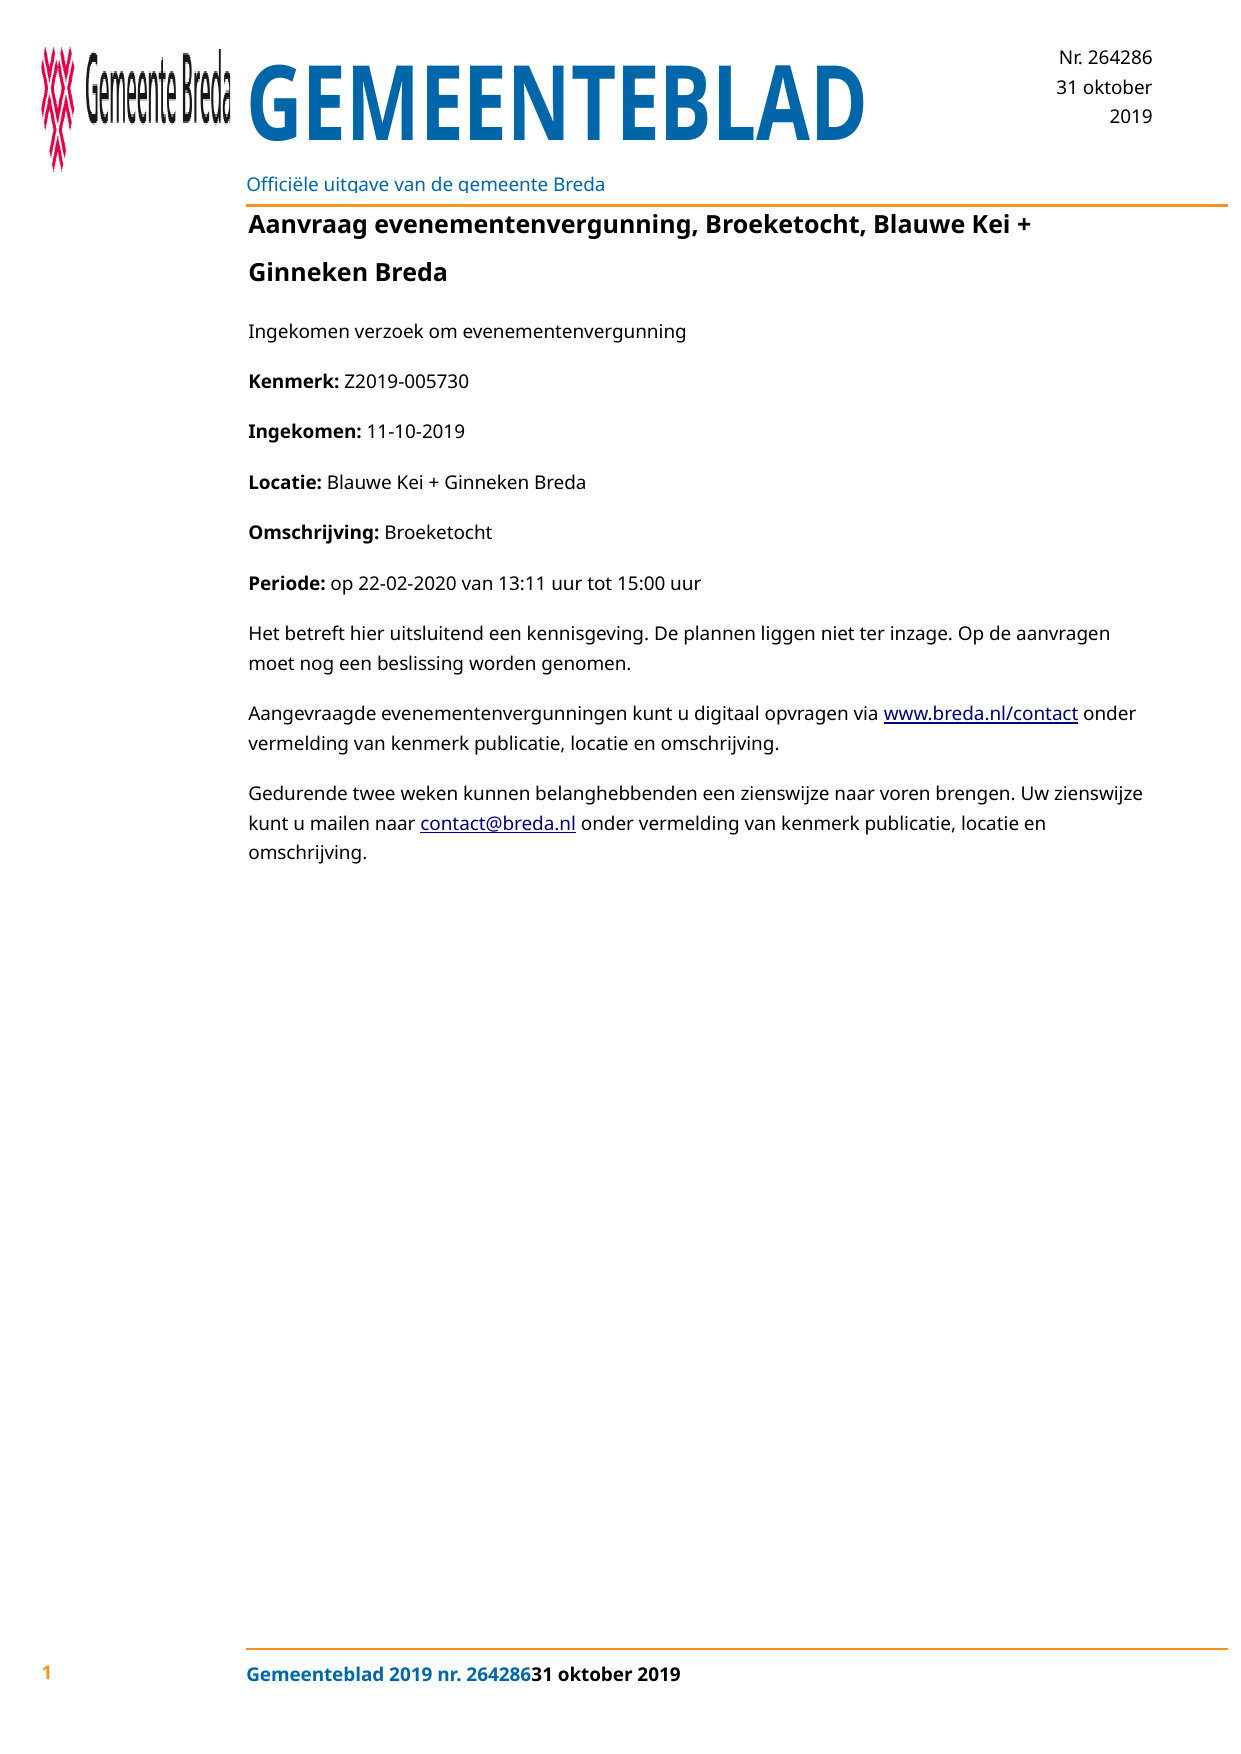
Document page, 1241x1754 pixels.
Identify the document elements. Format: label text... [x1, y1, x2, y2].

text Ingekomen verzoek om evenementenvergunning [248, 318, 1152, 344]
text Gedurende twee weken kunnen belanghebbenden een zienswijze naar voren brengen. Uw zienswijze kunt u mailen naar contact@breda.nl onder vermelding van kenmerk publicatie, locatie en omschrijving. [248, 780, 1152, 865]
text Periode: op 22-02-2020 van 13:11 uur tot 15:00 uur [248, 570, 1152, 596]
text Aangevraagde evenementenvergunningen kunt u digitaal opvragen via www.breda.nl/contact onder vermelding van kenmerk publicatie, locatie en omschrijving. [248, 700, 1152, 756]
text Kenmerk: Z2019-005730 [248, 368, 1152, 394]
text Ingekomen: 11-10-2019 [248, 419, 1152, 444]
picture [41, 47, 231, 172]
text Locatie: Blauwe Kei + Ginneken Breda [248, 469, 1152, 495]
text Omschrijving: Broeketocht [248, 519, 1152, 545]
text Aanvraag evenementenvergunning, Broeketocht, Blauwe Kei + Ginneken Breda [248, 207, 1152, 288]
text Het betreft hier uitsluitend een kennisgeving. De plannen liggen niet ter inzage. Op de aanvragen moet nog een beslissing worden genomen. [248, 620, 1152, 676]
